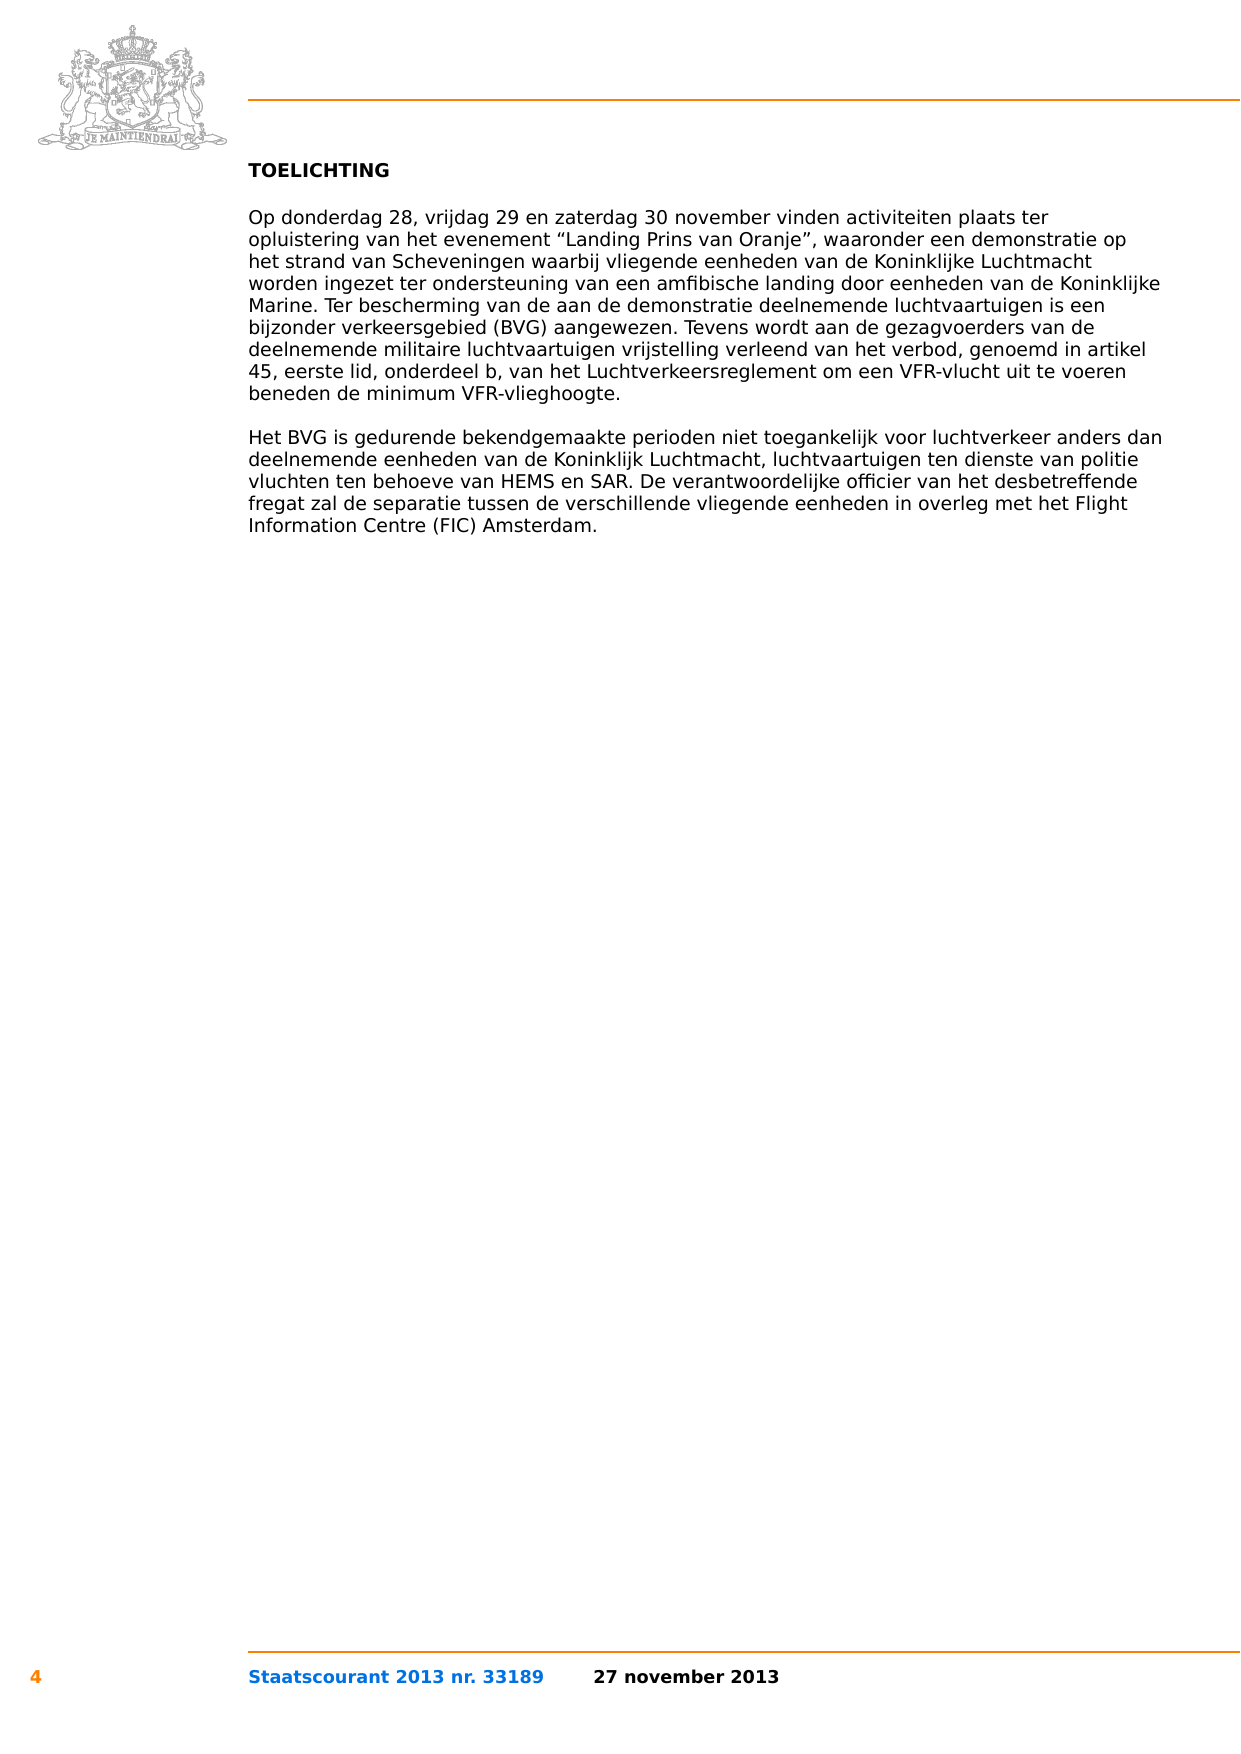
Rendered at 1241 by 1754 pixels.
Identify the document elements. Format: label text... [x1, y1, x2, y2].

text Het BVG is gedurende bekendgemaakte perioden niet toegankelijk voor luchtverkeer anders dan deelnemende eenheden van de Koninklijk Luchtmacht, luchtvaartuigen ten dienste van politie vluchten ten behoeve van HEMS en SAR. De verantwoordelijke officier van het desbetreffende fregat zal de separatie tussen de verschillende vliegende eenheden in overleg met het Flight Information Centre (FIC) Amsterdam. [248, 427, 1163, 536]
picture [38, 25, 227, 150]
text Op donderdag 28, vrijdag 29 en zaterdag 30 november vinden activiteiten plaats ter opluistering van het evenement “Landing Prins van Oranje”, waaronder een demonstratie op het strand van Scheveningen waarbij vliegende eenheden van de Koninklijke Luchtmacht worden ingezet ter ondersteuning van een amfibische landing door eenheden van de Koninklijke Marine. Ter bescherming van de aan de demonstratie deelnemende luchtvaartuigen is een bijzonder verkeersgebied (BVG) aangewezen. Tevens wordt aan de gezagvoerders van de deelnemende militaire luchtvaartuigen vrijstelling verleend van het verbod, genoemd in artikel 45, eerste lid, onderdeel b, van het Luchtverkeersreglement om een VFR-vlucht uit te voeren beneden de minimum VFR-vlieghoogte. [248, 207, 1163, 405]
subtitle TOELICHTING [248, 160, 1163, 182]
